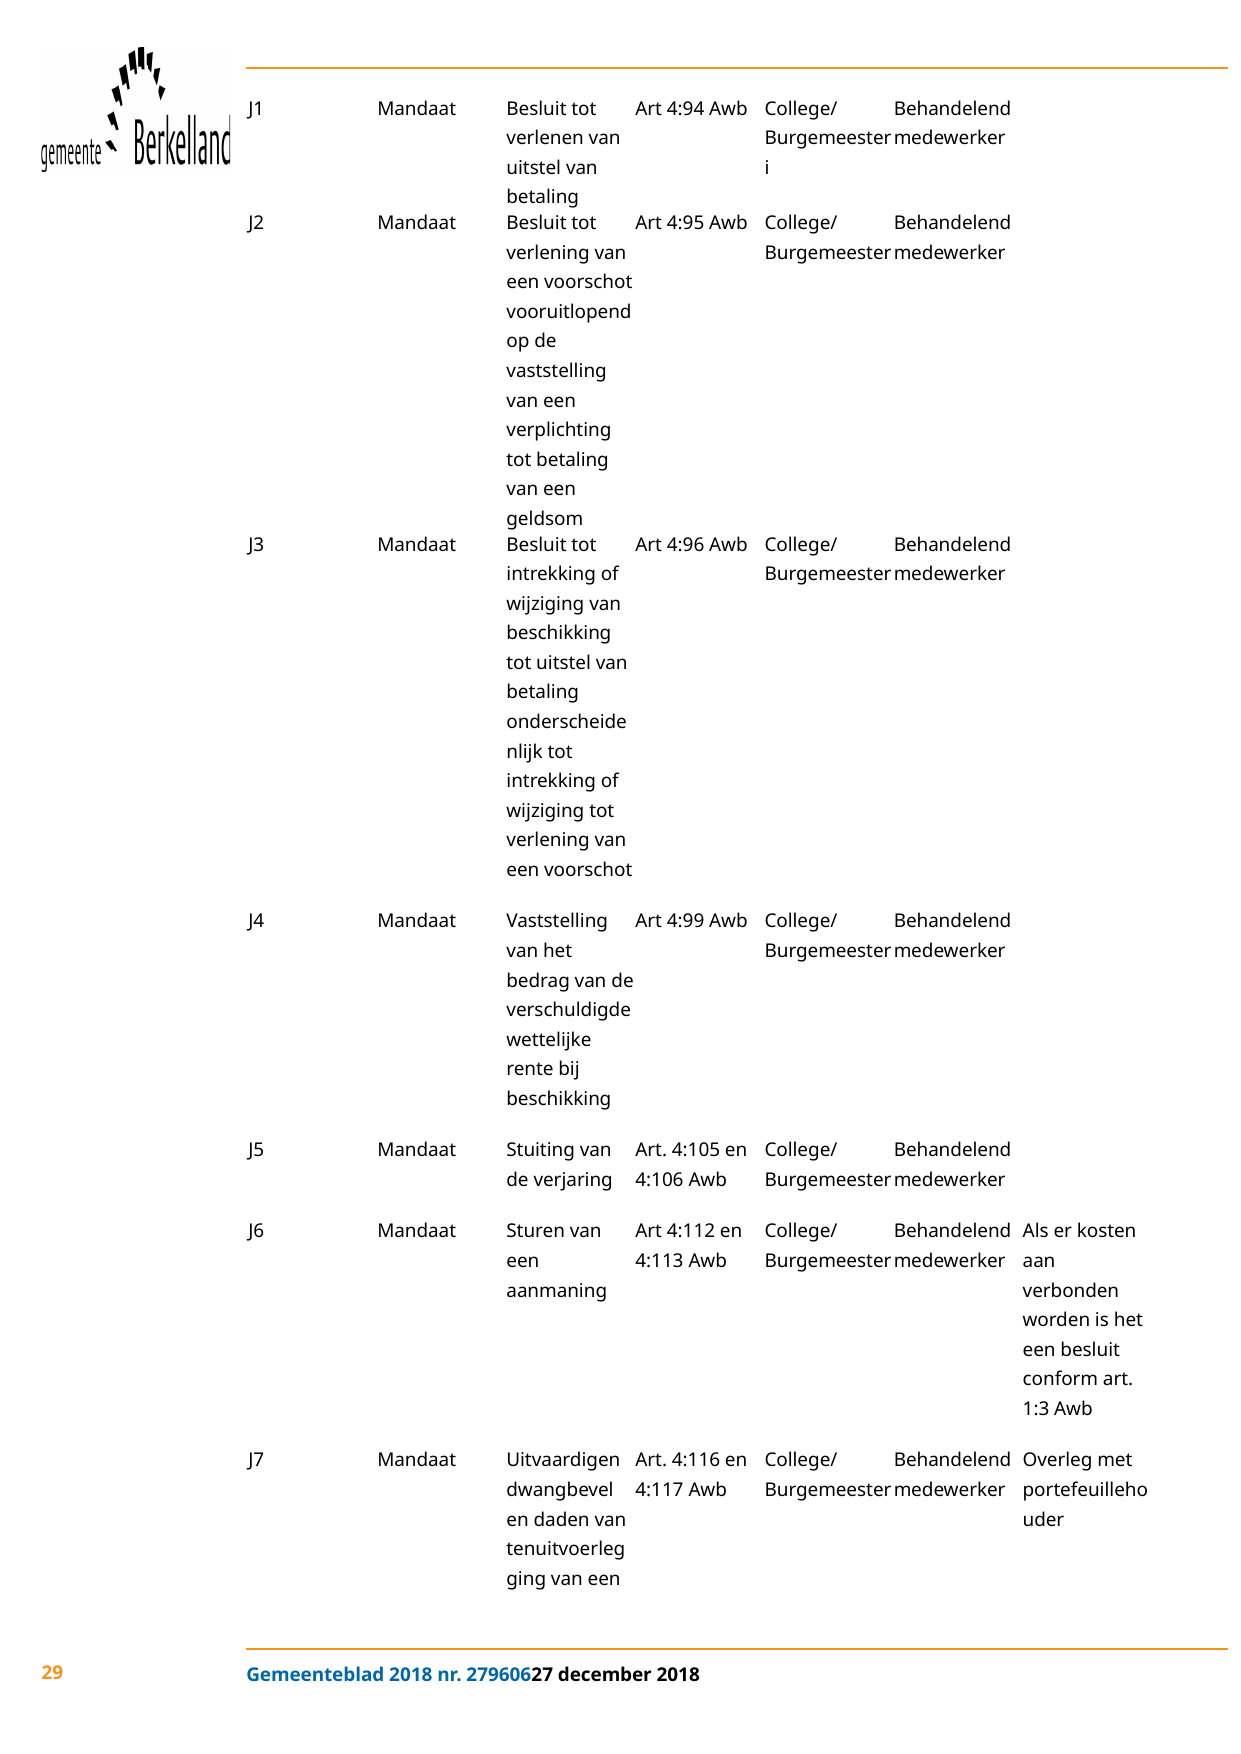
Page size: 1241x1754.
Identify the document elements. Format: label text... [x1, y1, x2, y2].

table_cell [1023, 1137, 1152, 1192]
table_cell [506, 1421, 635, 1447]
table_cell College/Burgemeester [764, 1218, 893, 1421]
table_cell Art 4:112 en 4:113 Awb [635, 1218, 764, 1421]
table_cell [764, 882, 893, 908]
table_cell Mandaat [377, 1137, 506, 1192]
table_cell J6 [248, 1218, 377, 1421]
table_cell [1023, 1111, 1152, 1137]
table_cell [1023, 95, 1152, 209]
table_cell J5 [248, 1137, 377, 1192]
table_cell [635, 1111, 764, 1137]
table_cell [248, 882, 377, 908]
table_cell College/Burgemeester [764, 1137, 893, 1192]
table_cell [1023, 531, 1152, 882]
table_cell Behandelend medewerker [894, 1218, 1022, 1421]
table_cell Vaststelling van het bedrag van de verschuldigde wettelijke rente bij beschikking [506, 908, 635, 1111]
table_cell Als er kosten aan verbonden worden is het een besluit conform art. 1:3 Awb [1023, 1218, 1152, 1421]
table_cell College/Burgemeester [764, 531, 893, 882]
table_cell J4 [248, 908, 377, 1111]
table_cell Behandelend medewerker [894, 209, 1022, 531]
picture [41, 47, 231, 172]
table_cell Art. 4:116 en 4:117 Awb [635, 1447, 764, 1591]
table_cell [894, 1111, 1022, 1137]
table_cell Mandaat [377, 531, 506, 882]
table_cell Mandaat [377, 908, 506, 1111]
table_cell [764, 1111, 893, 1137]
table_cell [506, 882, 635, 908]
table_cell J2 [248, 209, 377, 531]
table_cell [1023, 882, 1152, 908]
table_cell Art 4:95 Awb [635, 209, 764, 531]
table_cell College/Burgemeester [764, 1447, 893, 1591]
table_cell Behandelend medewerker [894, 531, 1022, 882]
table_cell Mandaat [377, 1218, 506, 1421]
table_cell [894, 882, 1022, 908]
table_cell Mandaat [377, 95, 506, 209]
table_cell [764, 1192, 893, 1218]
table_cell [1023, 209, 1152, 531]
table_cell Besluit tot verlenen van uitstel van betaling [506, 95, 635, 209]
table_cell [506, 1111, 635, 1137]
table_cell [635, 1421, 764, 1447]
table_cell Art. 4:105 en 4:106 Awb [635, 1137, 764, 1192]
table_cell Behandelend medewerker [894, 95, 1022, 209]
table_cell [377, 1111, 506, 1137]
table_cell Overleg met portefeuillehouder [1023, 1447, 1152, 1591]
table_cell Sturen van een aanmaning [506, 1218, 635, 1421]
table_cell J3 [248, 531, 377, 882]
table_cell Besluit tot intrekking of wijziging van beschikking tot uitstel van betaling onderscheidenlijk tot intrekking of wijziging tot verlening van een voorschot [506, 531, 635, 882]
table_cell [506, 1192, 635, 1218]
table_cell Mandaat [377, 1447, 506, 1591]
table_cell [894, 1421, 1022, 1447]
table_cell J7 [248, 1447, 377, 1591]
table_cell [1023, 908, 1152, 1111]
table_cell J1 [248, 95, 377, 209]
table_cell Art 4:99 Awb [635, 908, 764, 1111]
table_cell [1023, 1192, 1152, 1218]
table_cell College/Burgemeester [764, 908, 893, 1111]
table_cell Besluit tot verlening van een voorschot vooruitlopend op de vaststelling van een verplichting tot betaling van een geldsom [506, 209, 635, 531]
table_cell College/Burgemeester i [764, 95, 893, 209]
table_cell [248, 1421, 377, 1447]
table_cell Mandaat [377, 209, 506, 531]
table_cell College/Burgemeester [764, 209, 893, 531]
table_cell [1023, 1421, 1152, 1447]
table_cell [377, 1192, 506, 1218]
table_cell [894, 1192, 1022, 1218]
table_cell Art 4:94 Awb [635, 95, 764, 209]
table_cell [248, 1192, 377, 1218]
table_cell [248, 1111, 377, 1137]
table_cell [377, 882, 506, 908]
table_cell [635, 1192, 764, 1218]
table_cell Uitvaardigen dwangbevel en daden van tenuitvoerlegging van een [506, 1447, 635, 1591]
table_cell Behandelend medewerker [894, 1137, 1022, 1192]
table_cell Behandelend medewerker [894, 908, 1022, 1111]
table_cell Stuiting van de verjaring [506, 1137, 635, 1192]
table_cell [764, 1421, 893, 1447]
table_cell Art 4:96 Awb [635, 531, 764, 882]
table_cell Behandelend medewerker [894, 1447, 1022, 1591]
table_cell [635, 882, 764, 908]
table_cell [377, 1421, 506, 1447]
